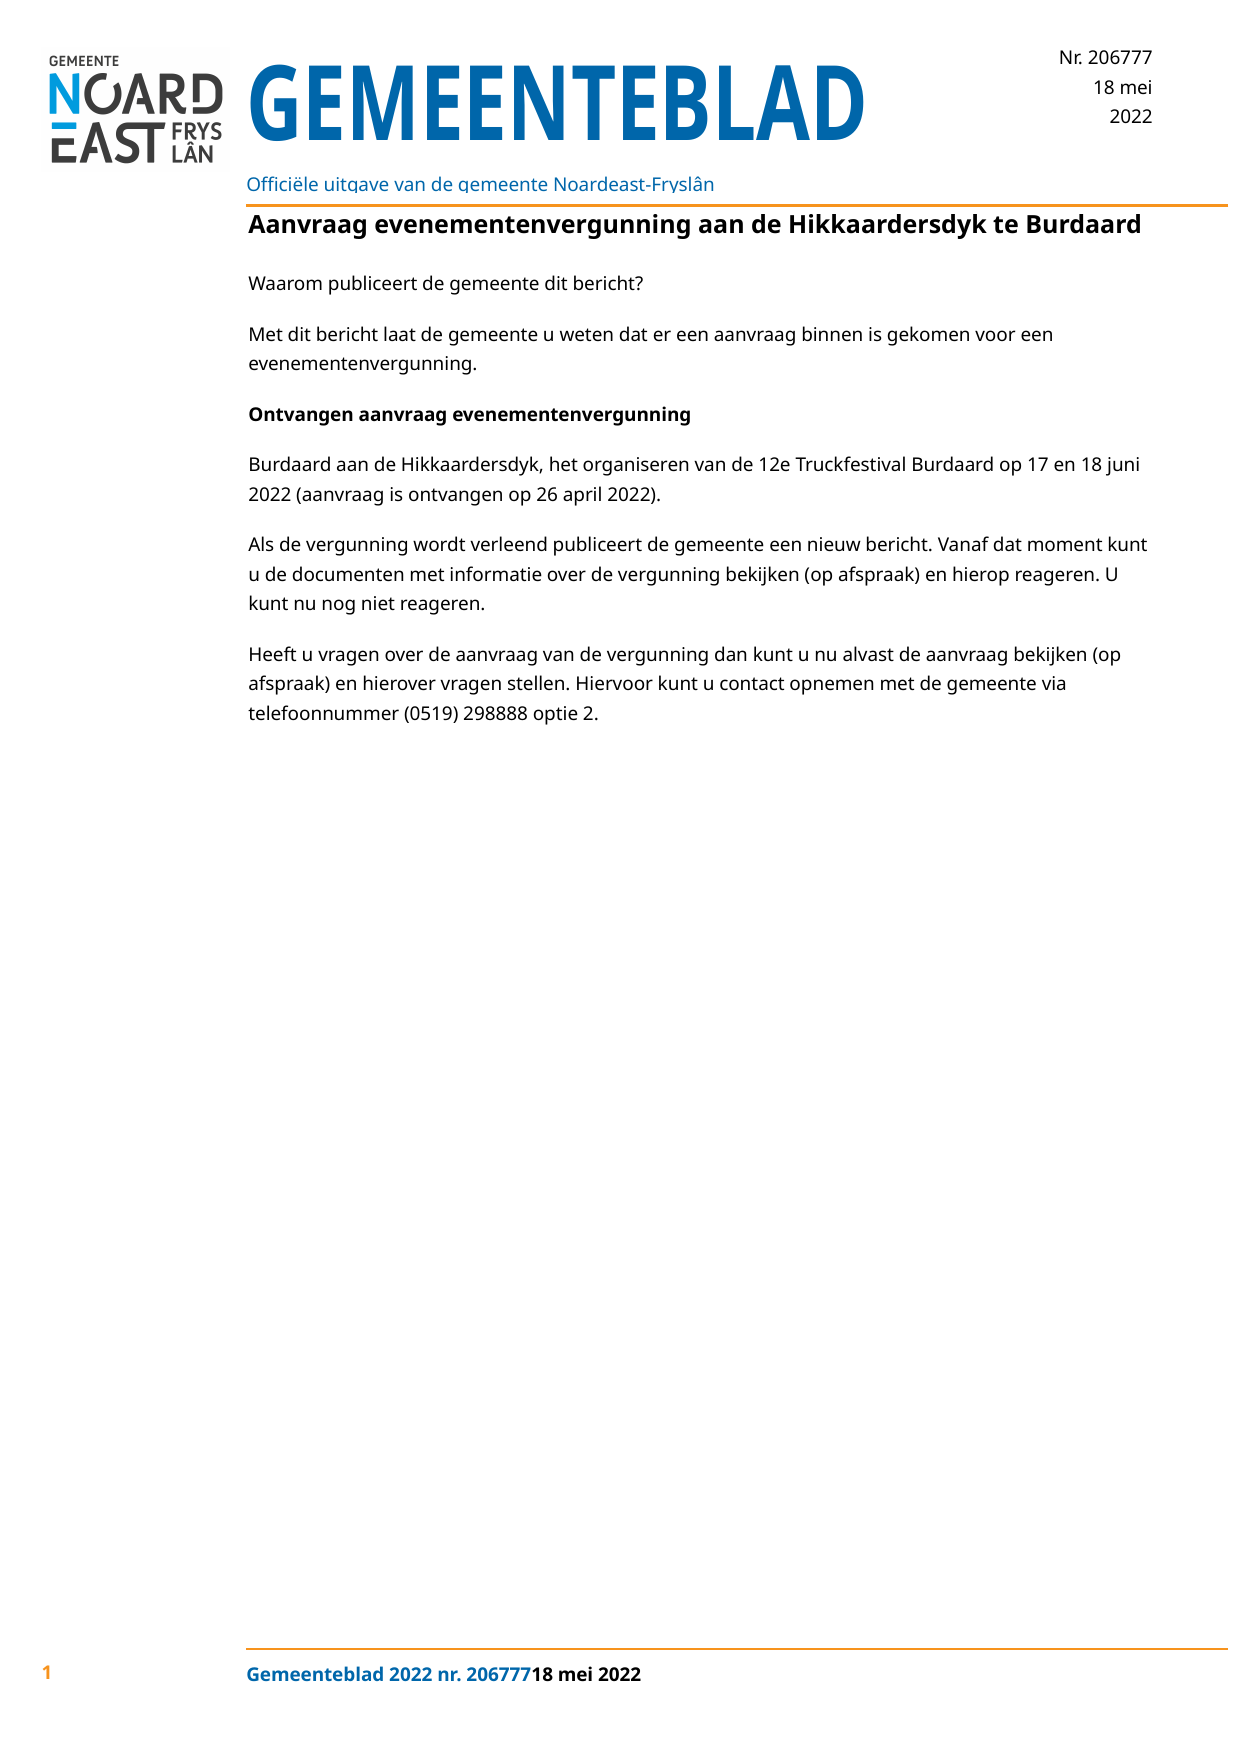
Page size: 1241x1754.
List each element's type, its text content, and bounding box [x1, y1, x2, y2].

text Waarom publiceert de gemeente dit bericht? [248, 270, 1152, 296]
text Heeft u vragen over de aanvraag van de vergunning dan kunt u nu alvast de aanvraag bekijken (op afspraak) en hierover vragen stellen. Hiervoor kunt u contact opnemen met de gemeente via telefoonnummer (0519) 298888 optie 2. [248, 641, 1152, 726]
text Met dit bericht laat de gemeente u weten dat er een aanvraag binnen is gekomen voor een evenementenvergunning. [248, 321, 1152, 376]
picture [41, 47, 231, 172]
text Als de vergunning wordt verleend publiceert de gemeente een nieuw bericht. Vanaf dat moment kunt u de documenten met informatie over de vergunning bekijken (op afspraak) en hierop reageren. U kunt nu nog niet reageren. [248, 531, 1152, 616]
text Burdaard aan de Hikkaardersdyk, het organiseren van de 12e Truckfestival Burdaard op 17 en 18 juni 2022 (aanvraag is ontvangen op 26 april 2022). [248, 451, 1152, 506]
text Aanvraag evenementenvergunning aan de Hikkaardersdyk te Burdaard [248, 207, 1152, 241]
text Ontvangen aanvraag evenementenvergunning [248, 401, 1152, 426]
